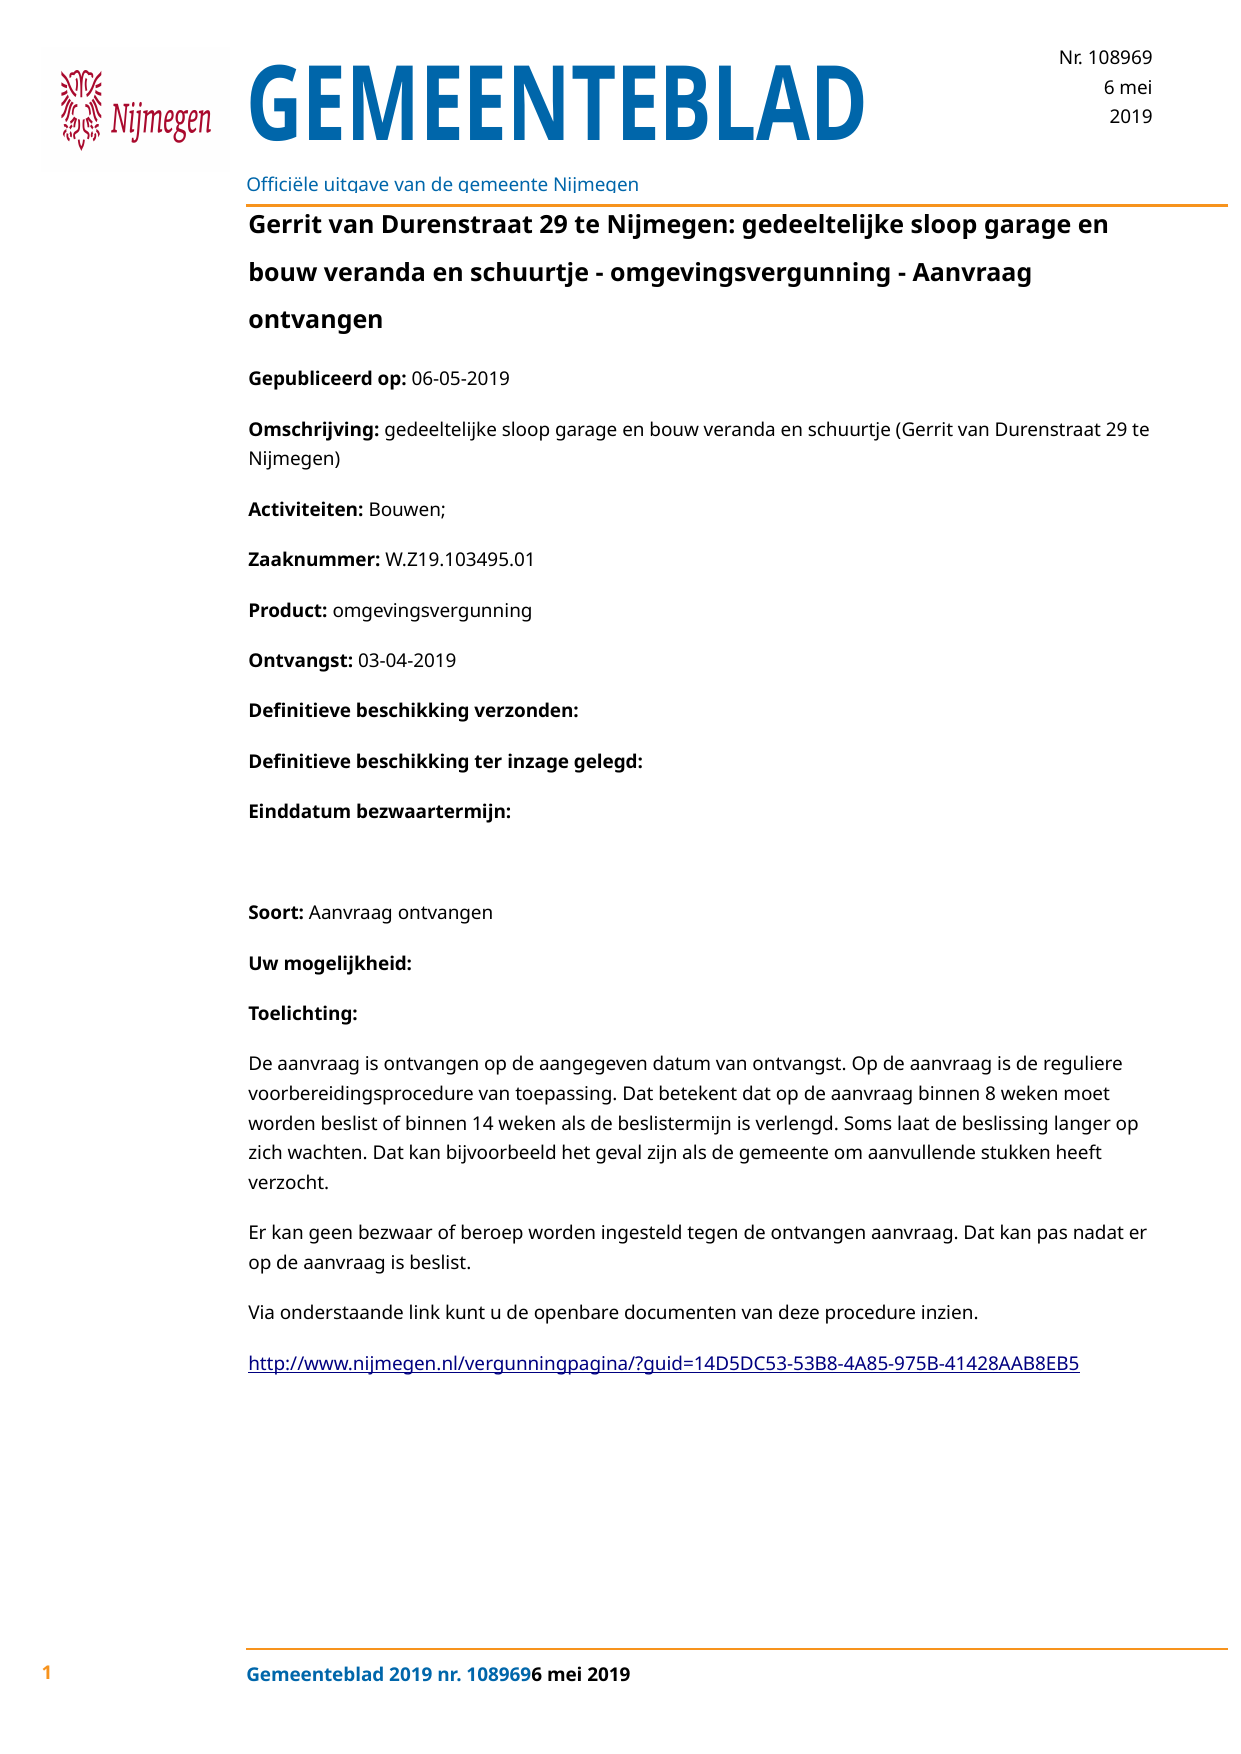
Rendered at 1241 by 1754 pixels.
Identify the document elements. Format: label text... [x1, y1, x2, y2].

text Definitieve beschikking ter inzage gelegd: [248, 748, 1152, 774]
text http://www.nijmegen.nl/vergunningpagina/?guid=14D5DC53-53B8-4A85-975B-41428AAB8EB5 [248, 1350, 1152, 1375]
text Via onderstaande link kunt u de openbare documenten van deze procedure inzien. [248, 1299, 1152, 1325]
text Einddatum bezwaartermijn: [248, 798, 1152, 824]
picture [41, 47, 231, 172]
text Soort: Aanvraag ontvangen [248, 899, 1152, 925]
text Activiteiten: Bouwen; [248, 496, 1152, 522]
text Ontvangst: 03-04-2019 [248, 647, 1152, 673]
text Gepubliceerd op: 06-05-2019 [248, 366, 1152, 391]
text Zaaknummer: W.Z19.103495.01 [248, 546, 1152, 572]
text Toelichting: [248, 1000, 1152, 1026]
text Product: omgevingsvergunning [248, 597, 1152, 622]
text De aanvraag is ontvangen op de aangegeven datum van ontvangst. Op de aanvraag is de reguliere voorbereidingsprocedure van toepassing. Dat betekent dat op de aanvraag binnen 8 weken moet worden beslist of binnen 14 weken als de beslistermijn is verlengd. Soms laat de beslissing langer op zich wachten. Dat kan bijvoorbeeld het geval zijn als de gemeente om aanvullende stukken heeft verzocht. [248, 1051, 1152, 1194]
text Omschrijving: gedeeltelijke sloop garage en bouw veranda en schuurtje (Gerrit van Durenstraat 29 te Nijmegen) [248, 416, 1152, 471]
text Er kan geen bezwaar of beroep worden ingesteld tegen de ontvangen aanvraag. Dat kan pas nadat er op de aanvraag is beslist. [248, 1219, 1152, 1274]
text Gerrit van Durenstraat 29 te Nijmegen: gedeeltelijke sloop garage en bouw veranda en schuurtje - omgevingsvergunning - Aanvraag ontvangen [248, 207, 1152, 336]
text Definitieve beschikking verzonden: [248, 698, 1152, 723]
text Uw mogelijkheid: [248, 950, 1152, 975]
